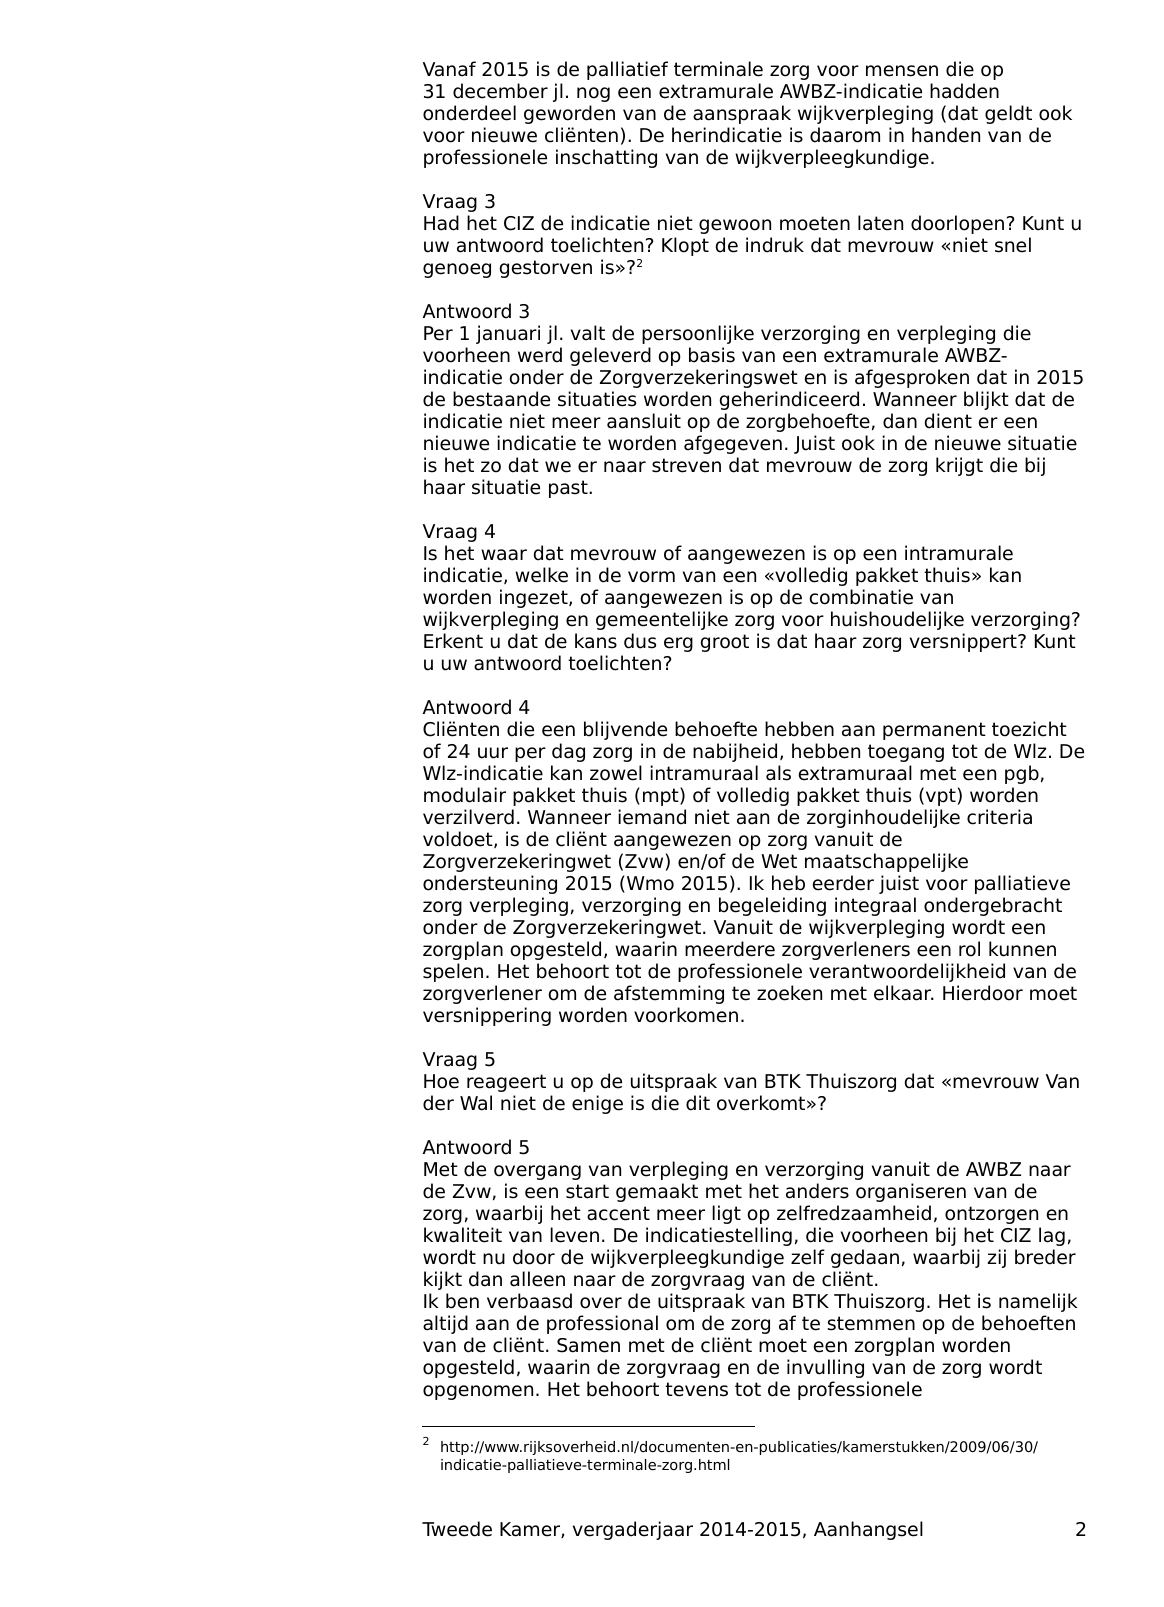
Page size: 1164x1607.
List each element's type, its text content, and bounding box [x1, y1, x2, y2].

text Is het waar dat mevrouw of aangewezen is op een intramurale indicatie, welke in de vorm van een «volledig pakket thuis» kan worden ingezet, of aangewezen is op de combinatie van wijkverpleging en gemeentelijke zorg voor huishoudelijke verzorging? Erkent u dat de kans dus erg groot is dat haar zorg versnippert? Kunt u uw antwoord toelichten? [422, 543, 1087, 675]
text Cliënten die een blijvende behoefte hebben aan permanent toezicht of 24 uur per dag zorg in de nabijheid, hebben toegang tot de Wlz. De Wlz-indicatie kan zowel intramuraal als extramuraal met een pgb, modulair pakket thuis (mpt) of volledig pakket thuis (vpt) worden verzilverd. Wanneer iemand niet aan de zorginhoudelijke criteria voldoet, is de cliënt aangewezen op zorg vanuit de Zorgverzekeringwet (Zvw) en/of de Wet maatschappelijke ondersteuning 2015 (Wmo 2015). Ik heb eerder juist voor palliatieve zorg verpleging, verzorging en begeleiding integraal ondergebracht onder de Zorgverzekeringwet. Vanuit de wijkverpleging wordt een zorgplan opgesteld, waarin meerdere zorgverleners een rol kunnen spelen. Het behoort tot de professionele verantwoordelijkheid van de zorgverlener om de afstemming te zoeken met elkaar. Hierdoor moet versnippering worden voorkomen. [422, 719, 1087, 1027]
text Antwoord 4 [422, 697, 1087, 719]
text http://www.rijksoverheid.nl/documenten-en-publicaties/kamerstukken/2009/06/30/indicatie-palliatieve-terminale-zorg.html [422, 1435, 1087, 1474]
text Vanaf 2015 is de palliatief terminale zorg voor mensen die op 31 december jl. nog een extramurale AWBZ-indicatie hadden onderdeel geworden van de aanspraak wijkverpleging (dat geldt ook voor nieuwe cliënten). De herindicatie is daarom in handen van de professionele inschatting van de wijkverpleegkundige. [422, 59, 1087, 169]
text Had het CIZ de indicatie niet gewoon moeten laten doorlopen? Kunt u uw antwoord toelichten? Klopt de indruk dat mevrouw «niet snel genoeg gestorven is»? [422, 213, 1087, 279]
text Per 1 januari jl. valt de persoonlijke verzorging en verpleging die voorheen werd geleverd op basis van een extramurale AWBZ-indicatie onder de Zorgverzekeringswet en is afgesproken dat in 2015 de bestaande situaties worden geherindiceerd. Wanneer blijkt dat de indicatie niet meer aansluit op de zorgbehoefte, dan dient er een nieuwe indicatie te worden afgegeven. Juist ook in de nieuwe situatie is het zo dat we er naar streven dat mevrouw de zorg krijgt die bij haar situatie past. [422, 323, 1087, 499]
text Vraag 4 [422, 521, 1087, 543]
text Vraag 5 [422, 1049, 1087, 1071]
text Antwoord 5 [422, 1137, 1087, 1159]
text Antwoord 3 [422, 301, 1087, 323]
text Met de overgang van verpleging en verzorging vanuit de AWBZ naar de Zvw, is een start gemaakt met het anders organiseren van de zorg, waarbij het accent meer ligt op zelfredzaamheid, ontzorgen en kwaliteit van leven. De indicatiestelling, die voorheen bij het CIZ lag, wordt nu door de wijkverpleegkundige zelf gedaan, waarbij zij breder kijkt dan alleen naar de zorgvraag van de cliënt. [422, 1159, 1087, 1291]
text Hoe reageert u op de uitspraak van BTK Thuiszorg dat «mevrouw Van der Wal niet de enige is die dit overkomt»? [422, 1071, 1087, 1115]
text Ik ben verbaasd over de uitspraak van BTK Thuiszorg. Het is namelijk altijd aan de professional om de zorg af te stemmen op de behoeften van de cliënt. Samen met de cliënt moet een zorgplan worden opgesteld, waarin de zorgvraag en de invulling van de zorg wordt opgenomen. Het behoort tevens tot de professionele [422, 1291, 1087, 1401]
text Vraag 3 [422, 191, 1087, 213]
